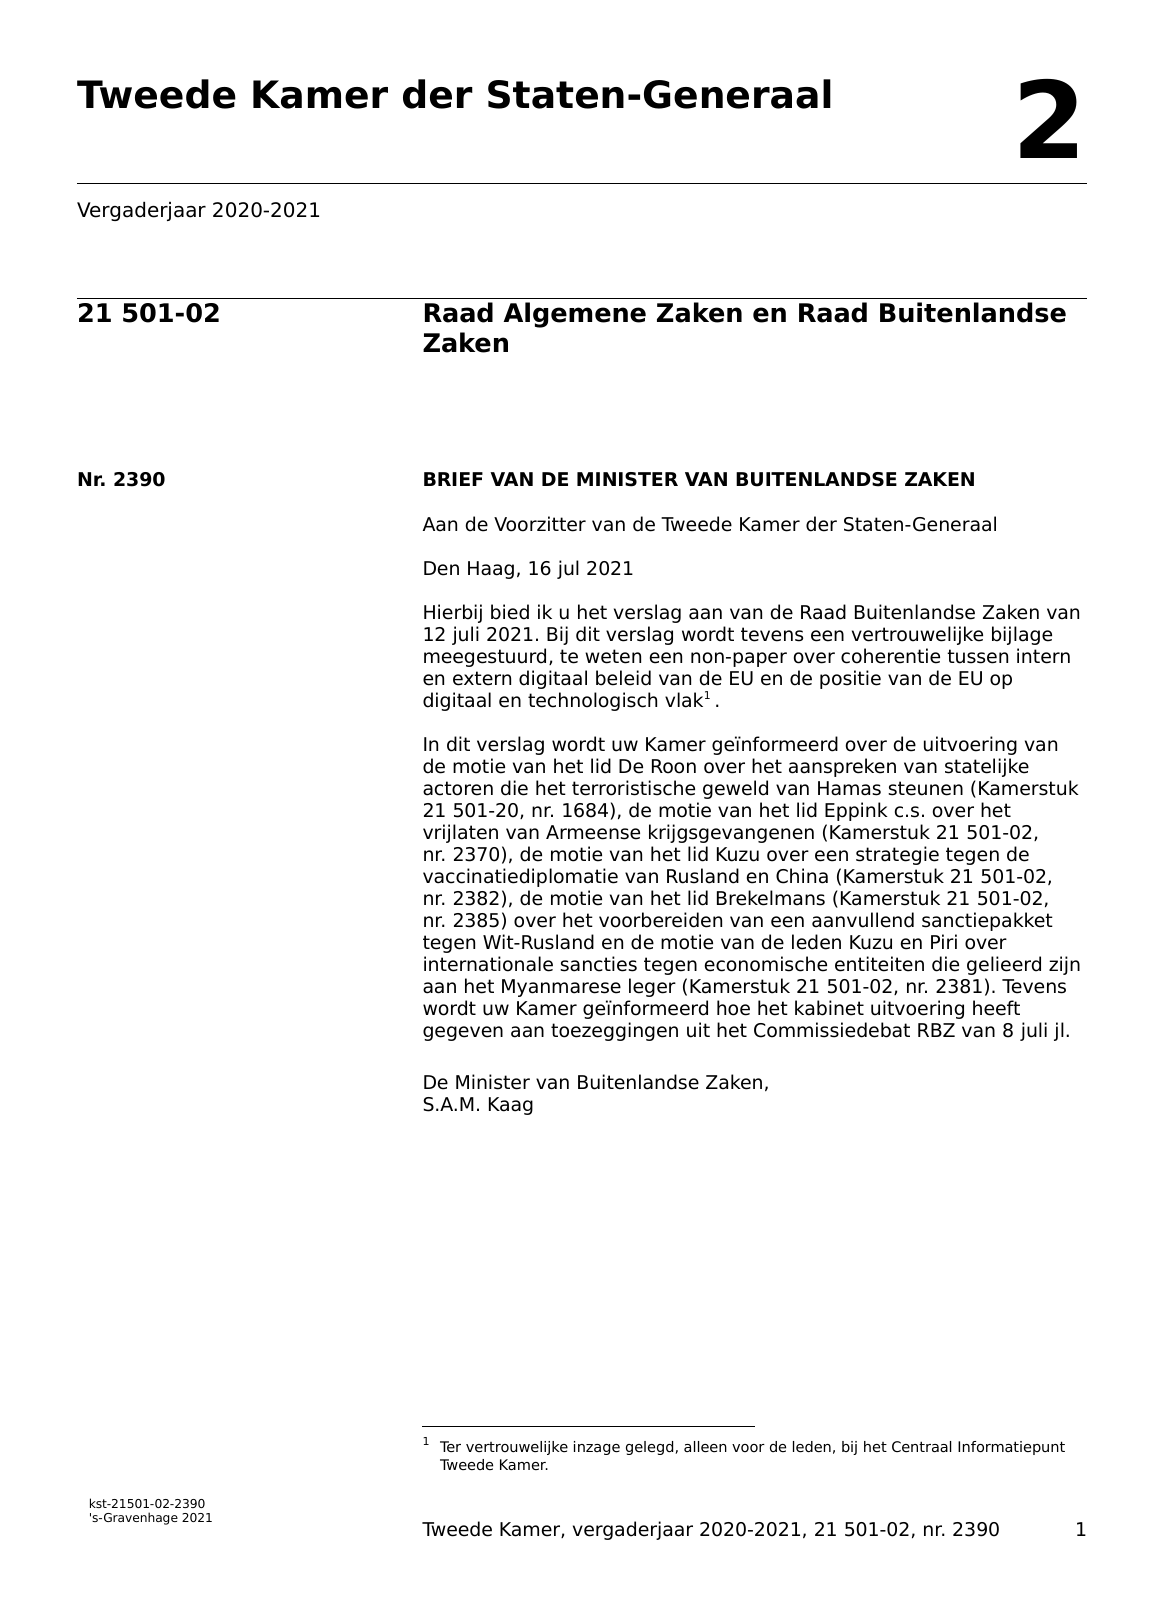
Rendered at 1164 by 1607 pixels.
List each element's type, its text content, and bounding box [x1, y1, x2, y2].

text Hierbij bied ik u het verslag aan van de Raad Buitenlandse Zaken van 12 juli 2021. Bij dit verslag wordt tevens een vertrouwelijke bijlage meegestuurd, te weten een non-paper over coherentie tussen intern en extern digitaal beleid van de EU en de positie van de EU op digitaal en technologisch vlak. [422, 602, 1087, 712]
text De Minister van Buitenlandse Zaken, S.A.M. Kaag [422, 1072, 1087, 1116]
table_cell Vergaderjaar 2020-2021 [77, 184, 1087, 298]
text Ter vertrouwelijke inzage gelegd, alleen voor de leden, bij het Centraal Informatiepunt Tweede Kamer. [422, 1435, 1087, 1474]
table_header 2 [886, 59, 1087, 183]
text kst-21501-02-2390 [88, 1497, 323, 1511]
subtitle 21 501-02 Raad Algemene Zaken en Raad Buitenlandse Zaken [77, 299, 1087, 358]
table_header Tweede Kamer der Staten-Generaal [77, 59, 886, 183]
text Aan de Voorzitter van de Tweede Kamer der Staten-Generaal [422, 513, 1087, 536]
text 's-Gravenhage 2021 [88, 1511, 323, 1525]
text In dit verslag wordt uw Kamer geïnformeerd over de uitvoering van de motie van het lid De Roon over het aanspreken van statelijke actoren die het terroristische geweld van Hamas steunen (Kamerstuk 21 501-20, nr. 1684), de motie van het lid Eppink c.s. over het vrijlaten van Armeense krijgsgevangenen (Kamerstuk 21 501-02, nr. 2370), de motie van het lid Kuzu over een strategie tegen de vaccinatiediplomatie van Rusland en China (Kamerstuk 21 501-02, nr. 2382), de motie van het lid Brekelmans (Kamerstuk 21 501-02, nr. 2385) over het voorbereiden van een aanvullend sanctiepakket tegen Wit-Rusland en de motie van de leden Kuzu en Piri over internationale sancties tegen economische entiteiten die gelieerd zijn aan het Myanmarese leger (Kamerstuk 21 501-02, nr. 2381). Tevens wordt uw Kamer geïnformeerd hoe het kabinet uitvoering heeft gegeven aan toezeggingen uit het Commissiedebat RBZ van 8 juli jl. [422, 734, 1087, 1042]
subtitle Nr. 2390 BRIEF VAN DE MINISTER VAN BUITENLANDSE ZAKEN [77, 469, 1087, 491]
text Den Haag, 16 jul 2021 [422, 558, 1087, 580]
